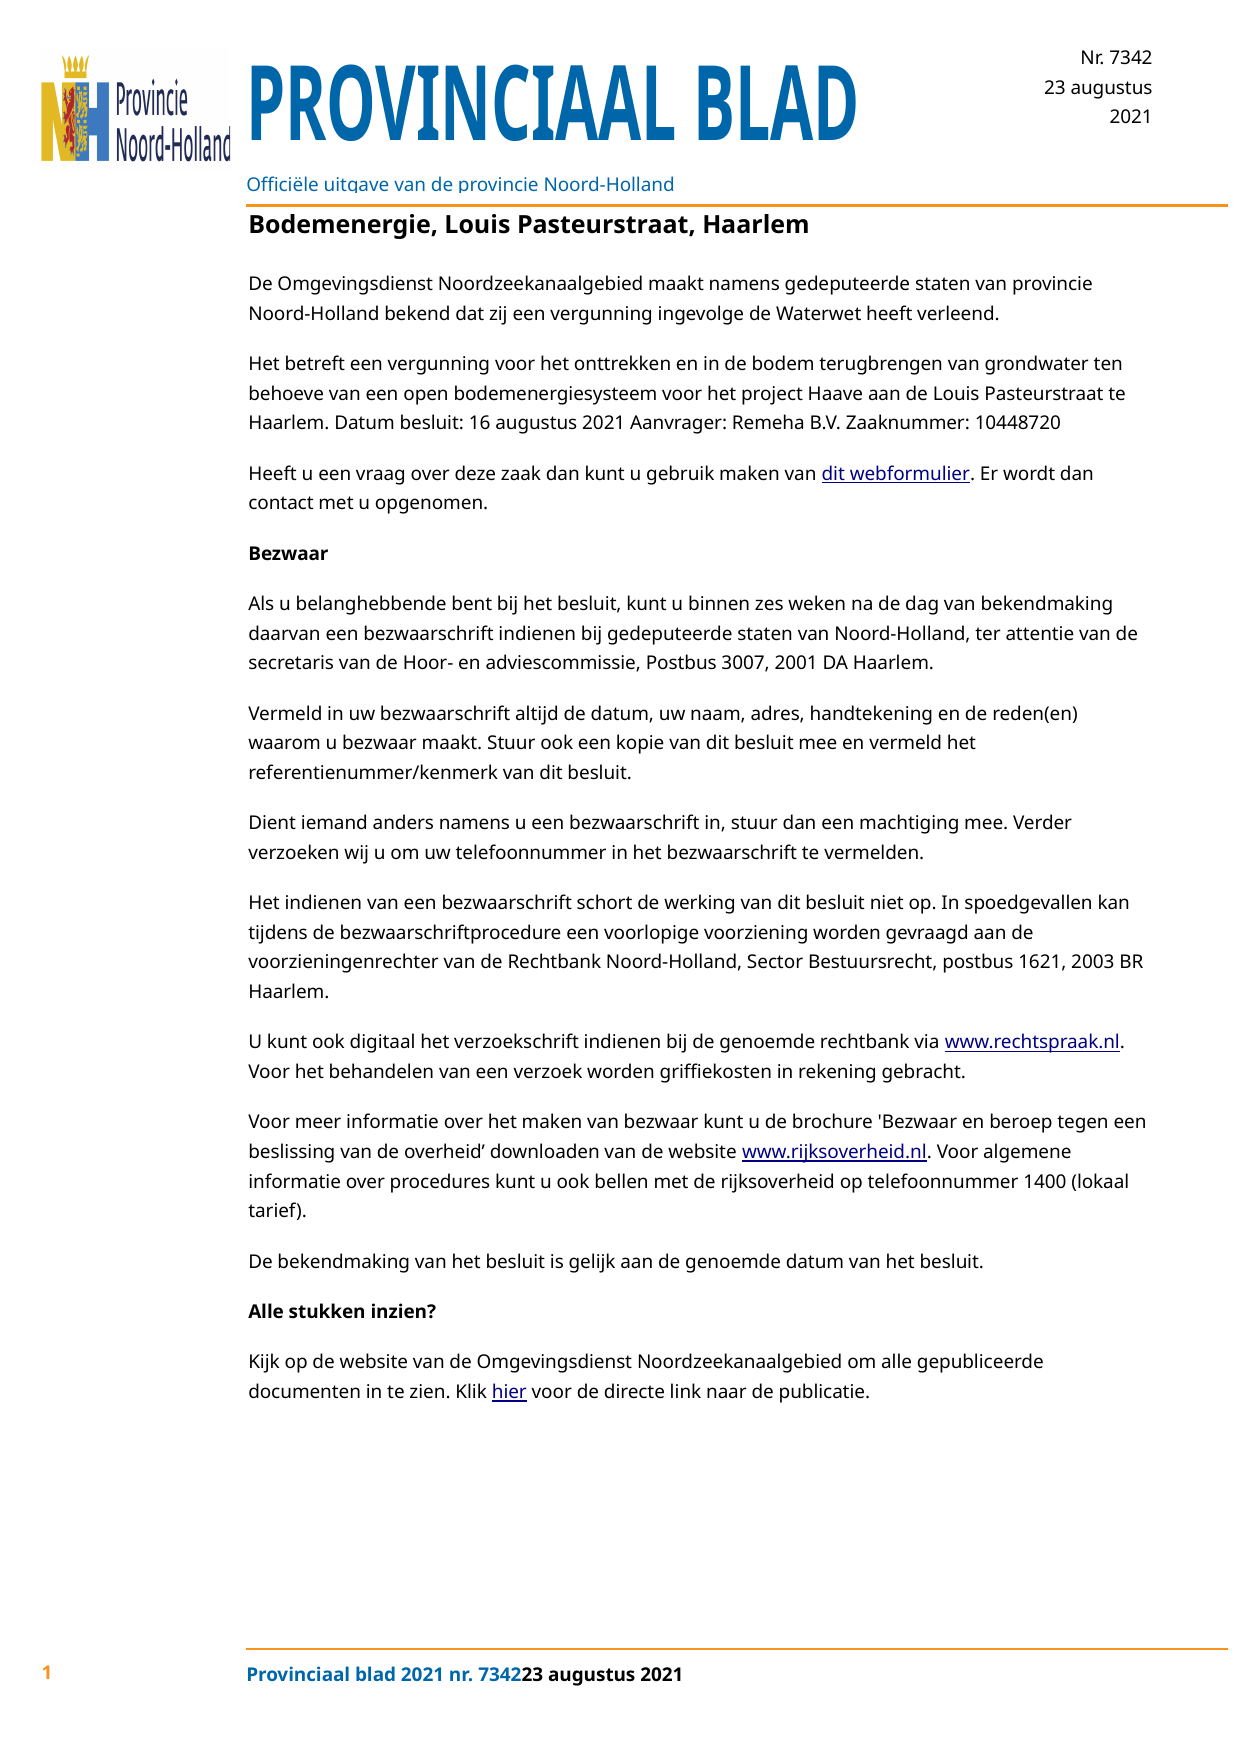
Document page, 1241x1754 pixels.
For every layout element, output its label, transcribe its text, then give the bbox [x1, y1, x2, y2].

text Voor meer informatie over het maken van bezwaar kunt u de brochure 'Bezwaar en beroep tegen een beslissing van de overheid’ downloaden van de website www.rijksoverheid.nl. Voor algemene informatie over procedures kunt u ook bellen met de rijksoverheid op telefoonnummer 1400 (lokaal tarief). [248, 1109, 1152, 1223]
text Dient iemand anders namens u een bezwaarschrift in, stuur dan een machtiging mee. Verder verzoeken wij u om uw telefoonnummer in het bezwaarschrift te vermelden. [248, 809, 1152, 865]
text Heeft u een vraag over deze zaak dan kunt u gebruik maken van dit webformulier. Er wordt dan contact met u opgenomen. [248, 460, 1152, 515]
text Kijk op de website van de Omgevingsdienst Noordzeekanaalgebied om alle gepubliceerde documenten in te zien. Klik hier voor de directe link naar de publicatie. [248, 1349, 1152, 1404]
text U kunt ook digitaal het verzoekschrift indienen bij de genoemde rechtbank via www.rechtspraak.nl. Voor het behandelen van een verzoek worden griffiekosten in rekening gebracht. [248, 1029, 1152, 1084]
picture [41, 47, 231, 172]
text Bodemenergie, Louis Pasteurstraat, Haarlem [248, 207, 1152, 241]
text Bezwaar [248, 540, 1152, 566]
text Het betreft een vergunning voor het onttrekken en in de bodem terugbrengen van grondwater ten behoeve van een open bodemenergiesysteem voor het project Haave aan de Louis Pasteurstraat te Haarlem. Datum besluit: 16 augustus 2021 Aanvrager: Remeha B.V. Zaaknummer: 10448720 [248, 350, 1152, 435]
text De bekendmaking van het besluit is gelijk aan de genoemde datum van het besluit. [248, 1248, 1152, 1273]
text Het indienen van een bezwaarschrift schort de werking van dit besluit niet op. In spoedgevallen kan tijdens de bezwaarschriftprocedure een voorlopige voorziening worden gevraagd aan de voorzieningenrechter van de Rechtbank Noord-Holland, Sector Bestuursrecht, postbus 1621, 2003 BR Haarlem. [248, 889, 1152, 1004]
text De Omgevingsdienst Noordzeekanaalgebied maakt namens gedeputeerde staten van provincie Noord-Holland bekend dat zij een vergunning ingevolge de Waterwet heeft verleend. [248, 270, 1152, 326]
text Als u belanghebbende bent bij het besluit, kunt u binnen zes weken na de dag van bekendmaking daarvan een bezwaarschrift indienen bij gedeputeerde staten van Noord-Holland, ter attentie van de secretaris van de Hoor- en adviescommissie, Postbus 3007, 2001 DA Haarlem. [248, 590, 1152, 675]
text Alle stukken inzien? [248, 1298, 1152, 1324]
text Vermeld in uw bezwaarschrift altijd de datum, uw naam, adres, handtekening en de reden(en) waarom u bezwaar maakt. Stuur ook een kopie van dit besluit mee en vermeld het referentienummer/kenmerk van dit besluit. [248, 700, 1152, 785]
